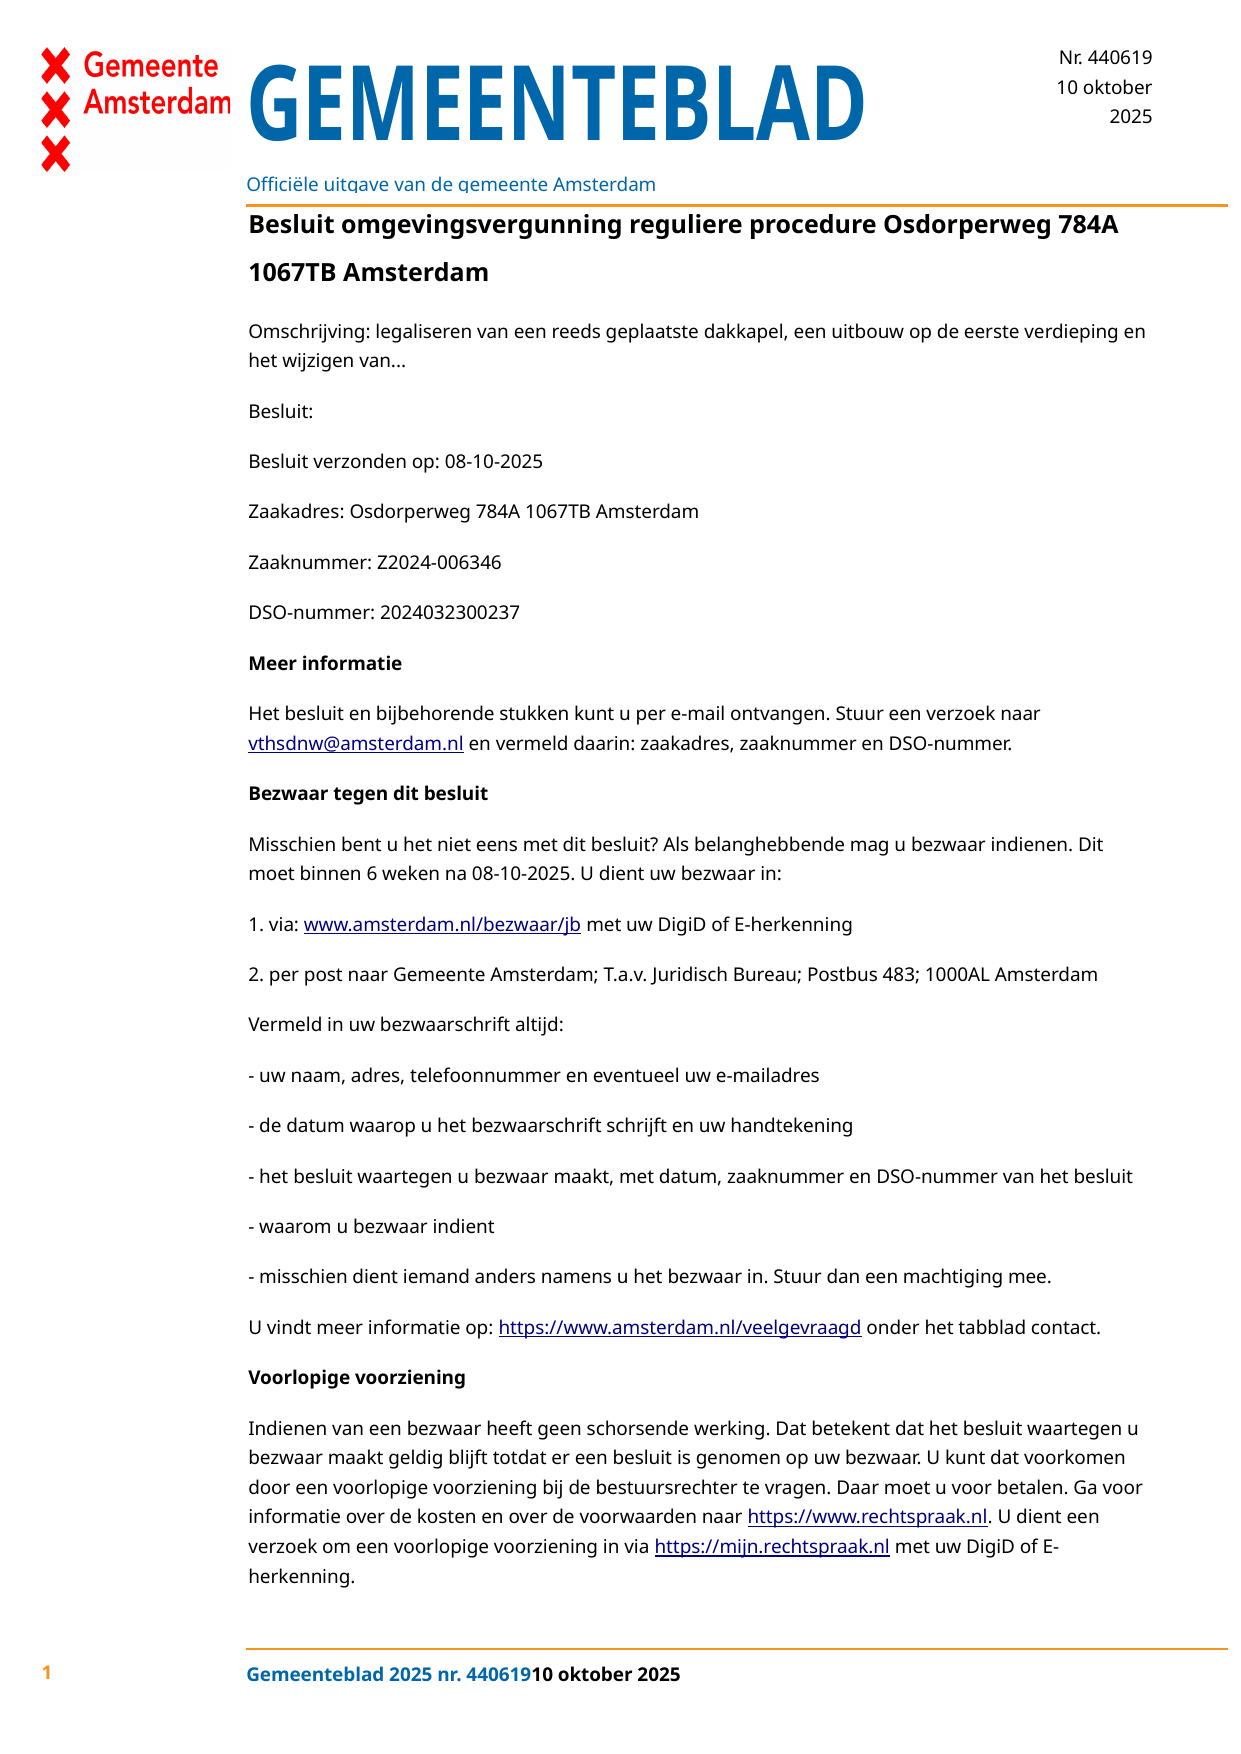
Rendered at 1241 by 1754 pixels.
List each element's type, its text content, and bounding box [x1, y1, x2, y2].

text 2. per post naar Gemeente Amsterdam; T.a.v. Juridisch Bureau; Postbus 483; 1000AL Amsterdam [248, 961, 1152, 987]
text Besluit verzonden op: 08-10-2025 [248, 448, 1152, 474]
text Meer informatie [248, 650, 1152, 676]
text Omschrijving: legaliseren van een reeds geplaatste dakkapel, een uitbouw op de eerste verdieping en het wijzigen van... [248, 318, 1152, 373]
text Misschien bent u het niet eens met dit besluit? Als belanghebbende mag u bezwaar indienen. Dit moet binnen 6 weken na 08-10-2025. U dient uw bezwaar in: [248, 831, 1152, 886]
text Bezwaar tegen dit besluit [248, 780, 1152, 806]
text Indienen van een bezwaar heeft geen schorsende werking. Dat betekent dat het besluit waartegen u bezwaar maakt geldig blijft totdat er een besluit is genomen op uw bezwaar. U kunt dat voorkomen door een voorlopige voorziening bij de bestuursrechter te vragen. Daar moet u voor betalen. Ga voor informatie over de kosten en over de voorwaarden naar https://www.rechtspraak.nl. U dient een verzoek om een voorlopige voorziening in via https://mijn.rechtspraak.nl met uw DigiD of E-herkenning. [248, 1415, 1152, 1589]
text Zaakadres: Osdorperweg 784A 1067TB Amsterdam [248, 499, 1152, 524]
text Besluit: [248, 398, 1152, 424]
picture [41, 47, 231, 172]
text DSO-nummer: 2024032300237 [248, 599, 1152, 625]
text - het besluit waartegen u bezwaar maakt, met datum, zaaknummer en DSO-nummer van het besluit [248, 1163, 1152, 1189]
text Zaaknummer: Z2024-006346 [248, 549, 1152, 575]
text U vindt meer informatie op: https://www.amsterdam.nl/veelgevraagd onder het tabblad contact. [248, 1314, 1152, 1340]
text Besluit omgevingsvergunning reguliere procedure Osdorperweg 784A 1067TB Amsterdam [248, 207, 1152, 288]
text - misschien dient iemand anders namens u het bezwaar in. Stuur dan een machtiging mee. [248, 1264, 1152, 1289]
text Voorlopige voorziening [248, 1364, 1152, 1390]
text Vermeld in uw bezwaarschrift altijd: [248, 1012, 1152, 1037]
text - uw naam, adres, telefoonnummer en eventueel uw e-mailadres [248, 1062, 1152, 1088]
text - waarom u bezwaar indient [248, 1213, 1152, 1239]
text 1. via: www.amsterdam.nl/bezwaar/jb met uw DigiD of E-herkenning [248, 911, 1152, 937]
text - de datum waarop u het bezwaarschrift schrijft en uw handtekening [248, 1112, 1152, 1138]
text Het besluit en bijbehorende stukken kunt u per e-mail ontvangen. Stuur een verzoek naar vthsdnw@amsterdam.nl en vermeld daarin: zaakadres, zaaknummer en DSO-nummer. [248, 700, 1152, 756]
